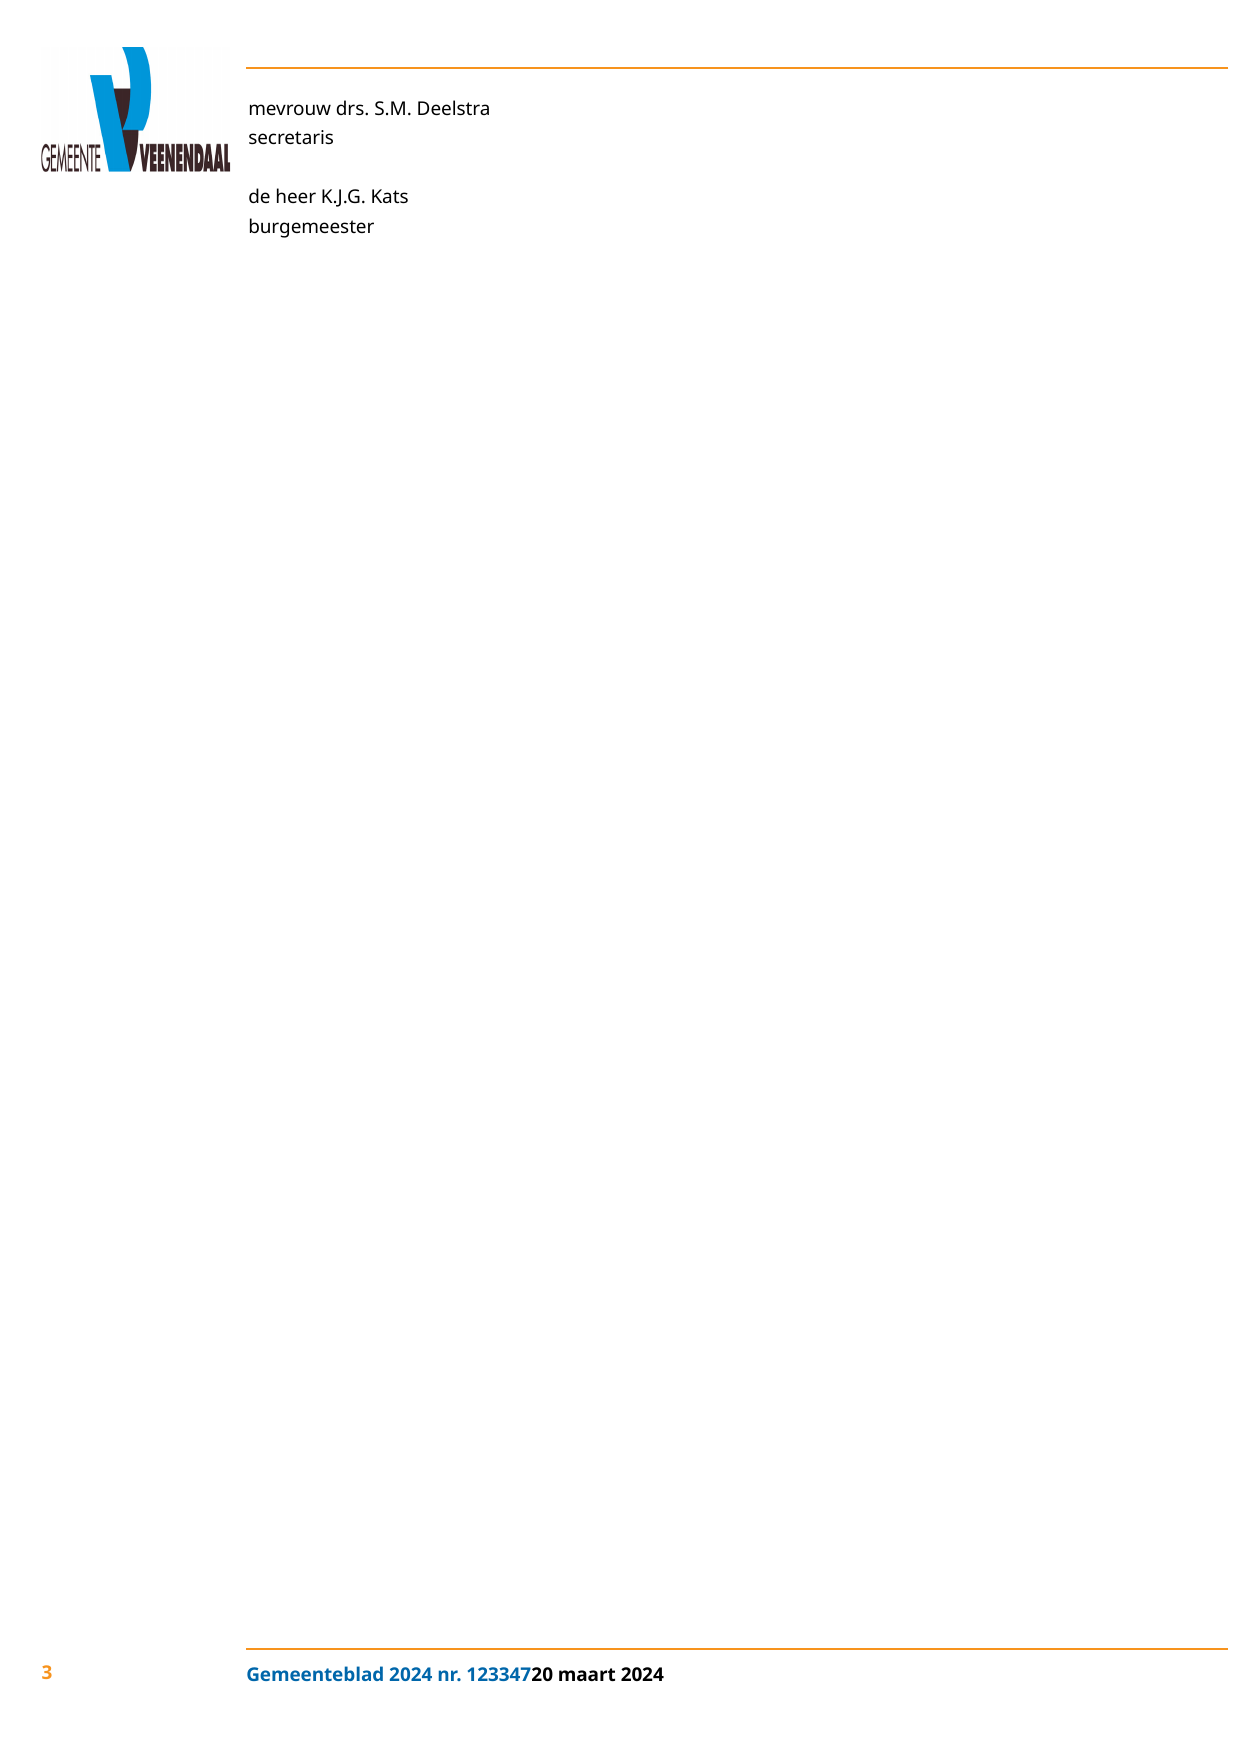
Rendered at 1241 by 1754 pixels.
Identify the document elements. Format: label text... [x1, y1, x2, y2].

text burgemeester [248, 213, 1152, 239]
text mevrouw drs. S.M. Deelstra [248, 95, 1152, 121]
text de heer K.J.G. Kats [248, 183, 1152, 209]
picture [41, 47, 130, 172]
picture [123, 47, 231, 172]
text secretaris [248, 124, 1152, 150]
